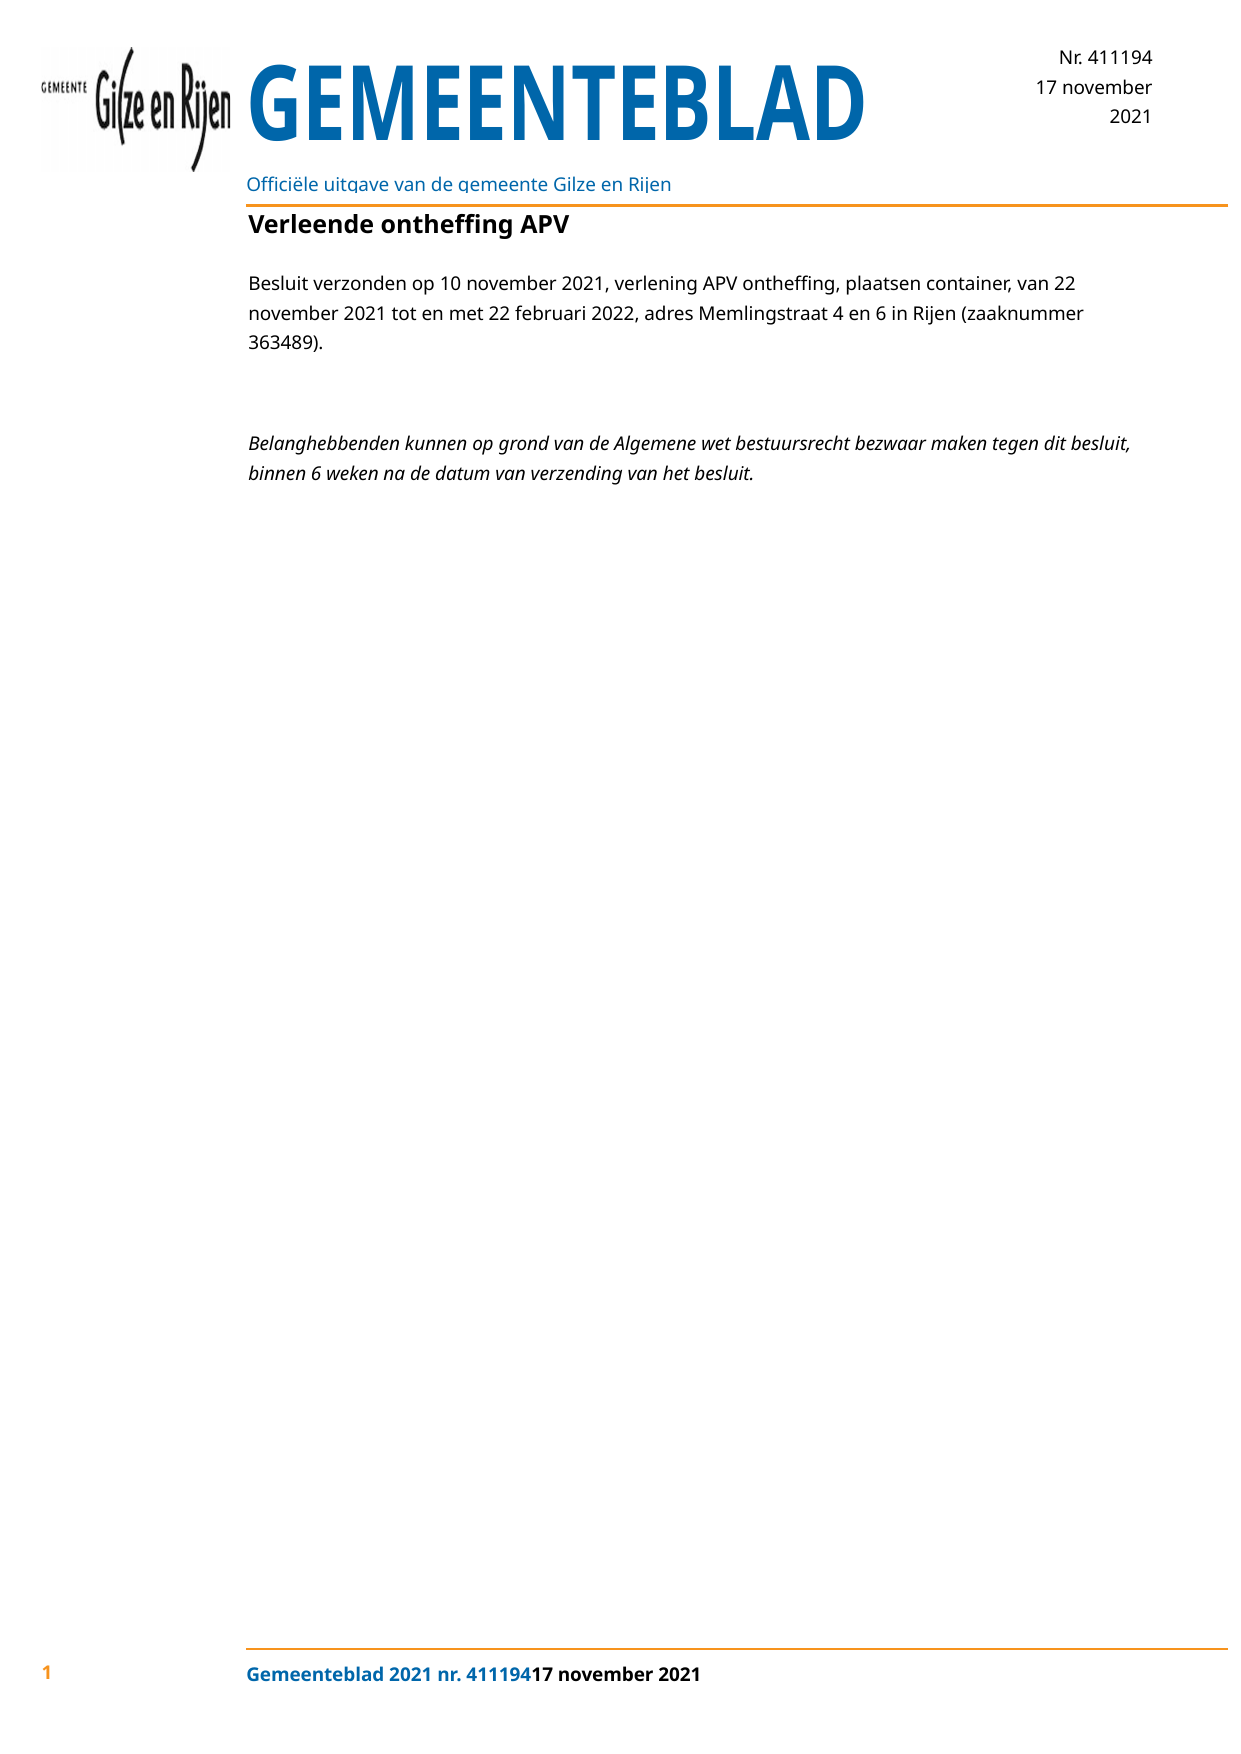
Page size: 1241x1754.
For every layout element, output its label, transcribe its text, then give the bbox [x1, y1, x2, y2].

picture [41, 47, 231, 172]
text Besluit verzonden op 10 november 2021, verlening APV ontheffing, plaatsen container, van 22 november 2021 tot en met 22 februari 2022, adres Memlingstraat 4 en 6 in Rijen (zaaknummer 363489). [248, 270, 1152, 355]
text Verleende ontheffing APV [248, 207, 1152, 241]
text Belanghebbenden kunnen op grond van de Algemene wet bestuursrecht bezwaar maken tegen dit besluit, binnen 6 weken na de datum van verzending van het besluit. [248, 430, 1152, 486]
